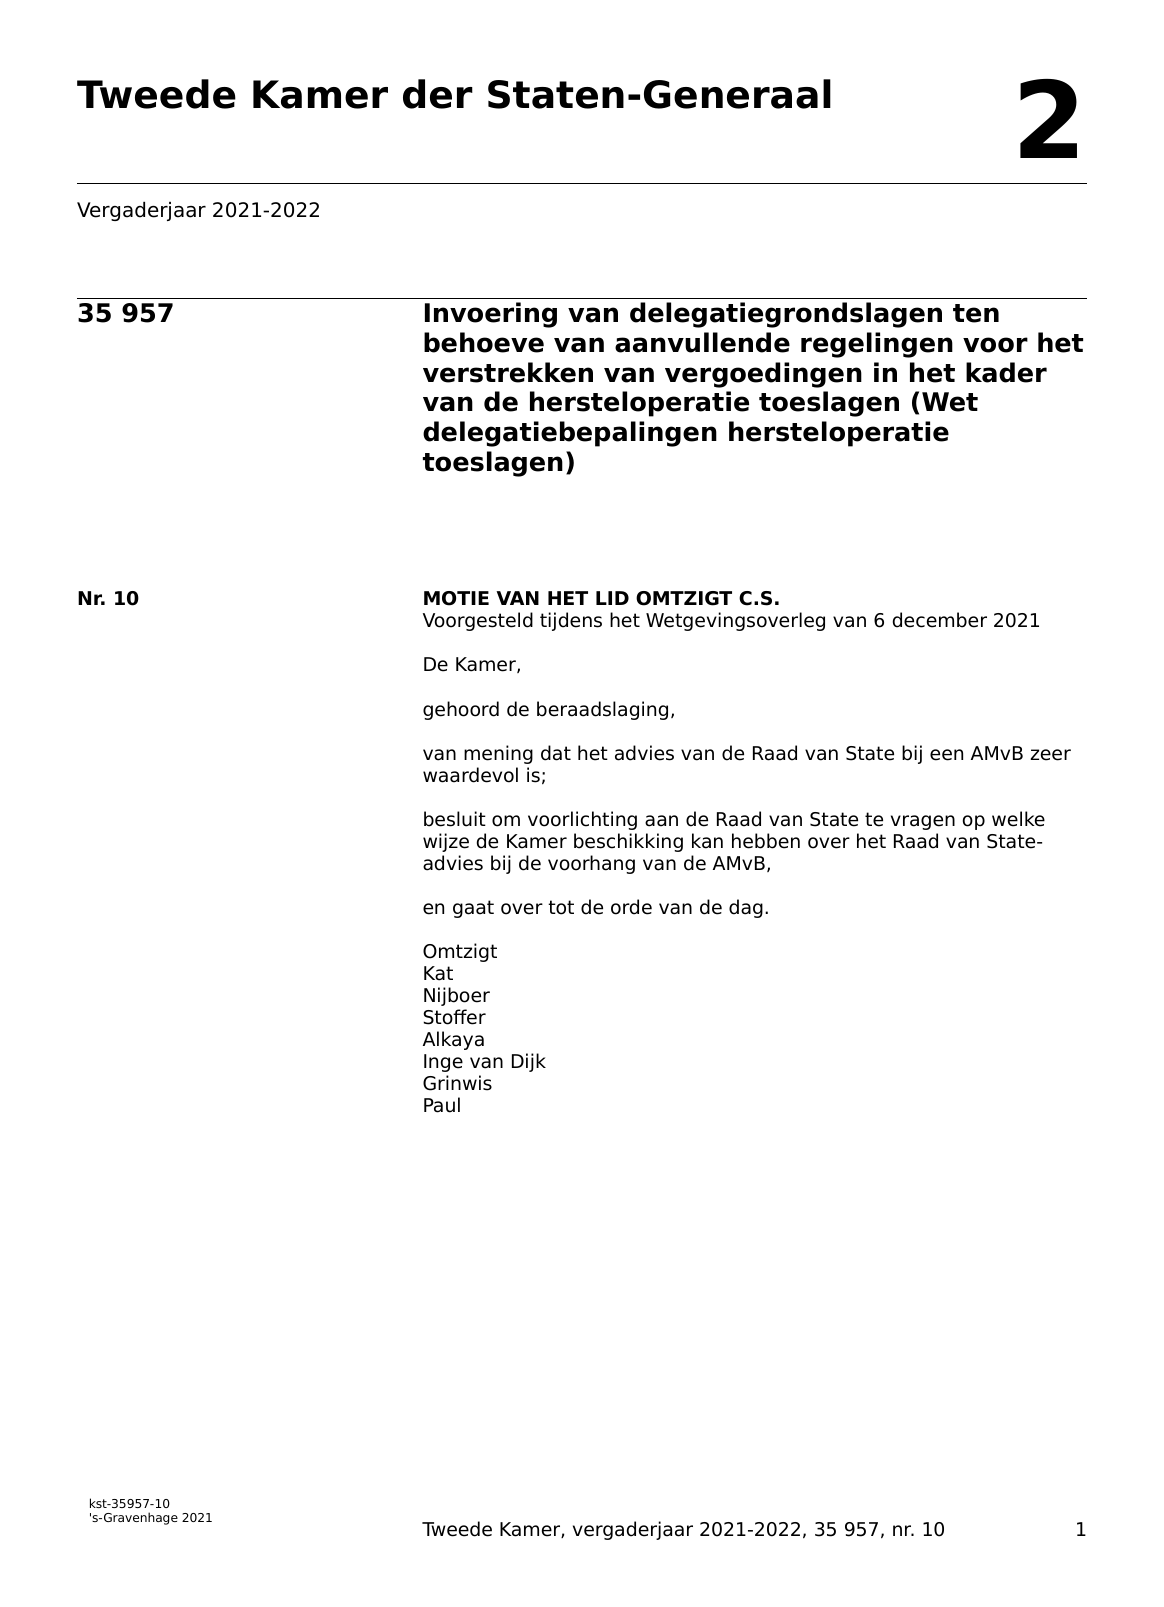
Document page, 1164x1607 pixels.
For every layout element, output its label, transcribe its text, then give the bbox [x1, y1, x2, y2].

text Paul [422, 1095, 1087, 1117]
text Voorgesteld tijdens het Wetgevingsoverleg van 6 december 2021 [422, 610, 1087, 632]
text Omtzigt [422, 941, 1087, 963]
text 's-Gravenhage 2021 [88, 1511, 323, 1525]
text gehoord de beraadslaging, [422, 698, 1087, 720]
text De Kamer, [422, 654, 1087, 676]
text Stoffer [422, 1007, 1087, 1029]
text Kat [422, 963, 1087, 985]
subtitle 35 957 Invoering van delegatiegrondslagen ten behoeve van aanvullende regelingen voor het verstrekken van vergoedingen in het kader van de hersteloperatie toeslagen (Wet delegatiebepalingen hersteloperatie toeslagen) [77, 299, 1087, 477]
text van mening dat het advies van de Raad van State bij een AMvB zeer waardevol is; [422, 743, 1087, 787]
table_cell Vergaderjaar 2021-2022 [77, 184, 1087, 298]
text kst-35957-10 [88, 1497, 323, 1511]
text Grinwis [422, 1073, 1087, 1095]
table_header Tweede Kamer der Staten-Generaal [77, 59, 886, 183]
text besluit om voorlichting aan de Raad van State te vragen op welke wijze de Kamer beschikking kan hebben over het Raad van State-advies bij de voorhang van de AMvB, [422, 809, 1087, 875]
text Inge van Dijk [422, 1051, 1087, 1073]
text Nijboer [422, 985, 1087, 1007]
table_header 2 [886, 59, 1087, 183]
subtitle Nr. 10 MOTIE VAN HET LID OMTZIGT C.S. [77, 588, 1087, 610]
text Alkaya [422, 1029, 1087, 1051]
text en gaat over tot de orde van de dag. [422, 897, 1087, 919]
